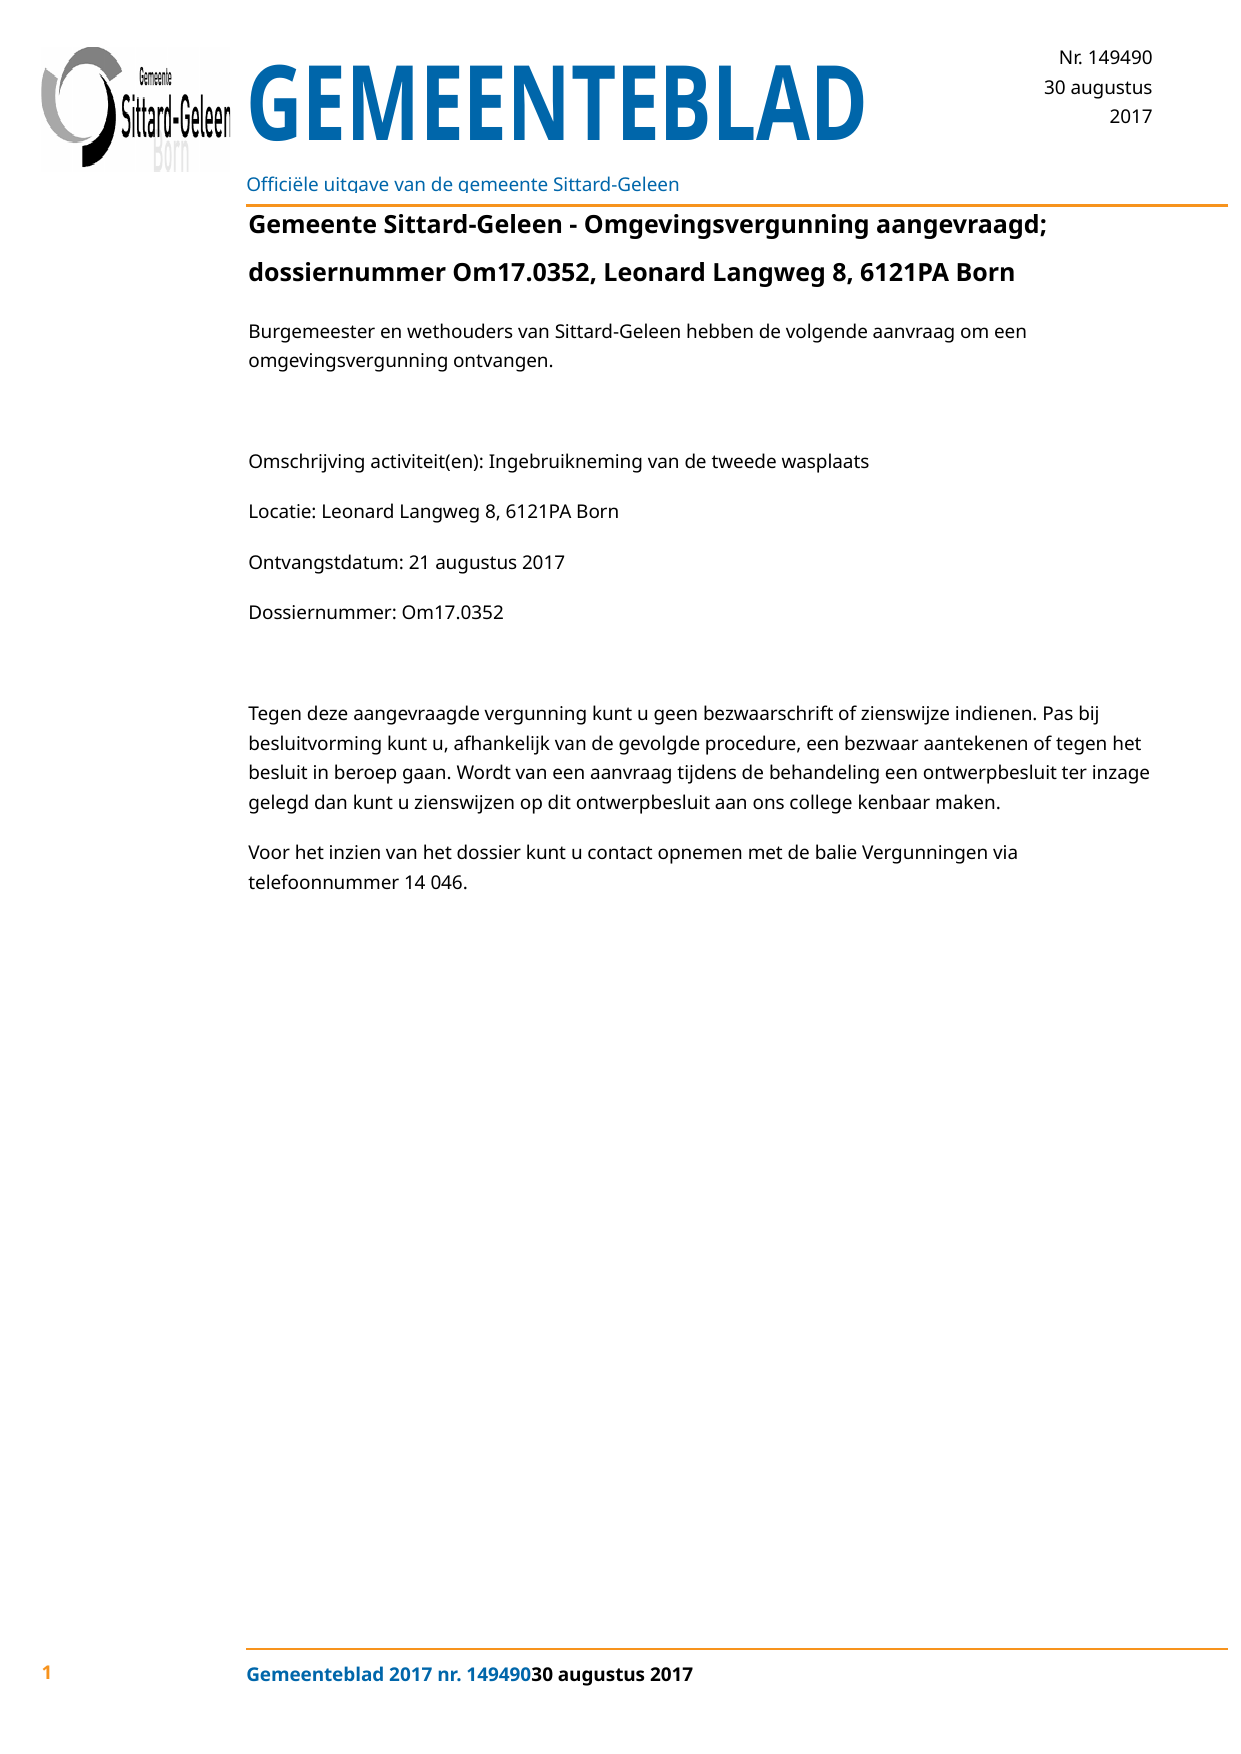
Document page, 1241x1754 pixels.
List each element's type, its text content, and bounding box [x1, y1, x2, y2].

picture [41, 47, 231, 172]
text Burgemeester en wethouders van Sittard-Geleen hebben de volgende aanvraag om een omgevingsvergunning ontvangen. [248, 318, 1152, 373]
text Locatie: Leonard Langweg 8, 6121PA Born [248, 499, 1152, 524]
text Gemeente Sittard-Geleen - Omgevingsvergunning aangevraagd; dossiernummer Om17.0352, Leonard Langweg 8, 6121PA Born [248, 207, 1152, 288]
text Tegen deze aangevraagde vergunning kunt u geen bezwaarschrift of zienswijze indienen. Pas bij besluitvorming kunt u, afhankelijk van de gevolgde procedure, een bezwaar aantekenen of tegen het besluit in beroep gaan. Wordt van een aanvraag tijdens de behandeling een ontwerpbesluit ter inzage gelegd dan kunt u zienswijzen op dit ontwerpbesluit aan ons college kenbaar maken. [248, 700, 1152, 815]
text Omschrijving activiteit(en): Ingebruikneming van de tweede wasplaats [248, 448, 1152, 474]
text Ontvangstdatum: 21 augustus 2017 [248, 549, 1152, 575]
text Dossiernummer: Om17.0352 [248, 599, 1152, 625]
text Voor het inzien van het dossier kunt u contact opnemen met de balie Vergunningen via telefoonnummer 14 046. [248, 839, 1152, 895]
